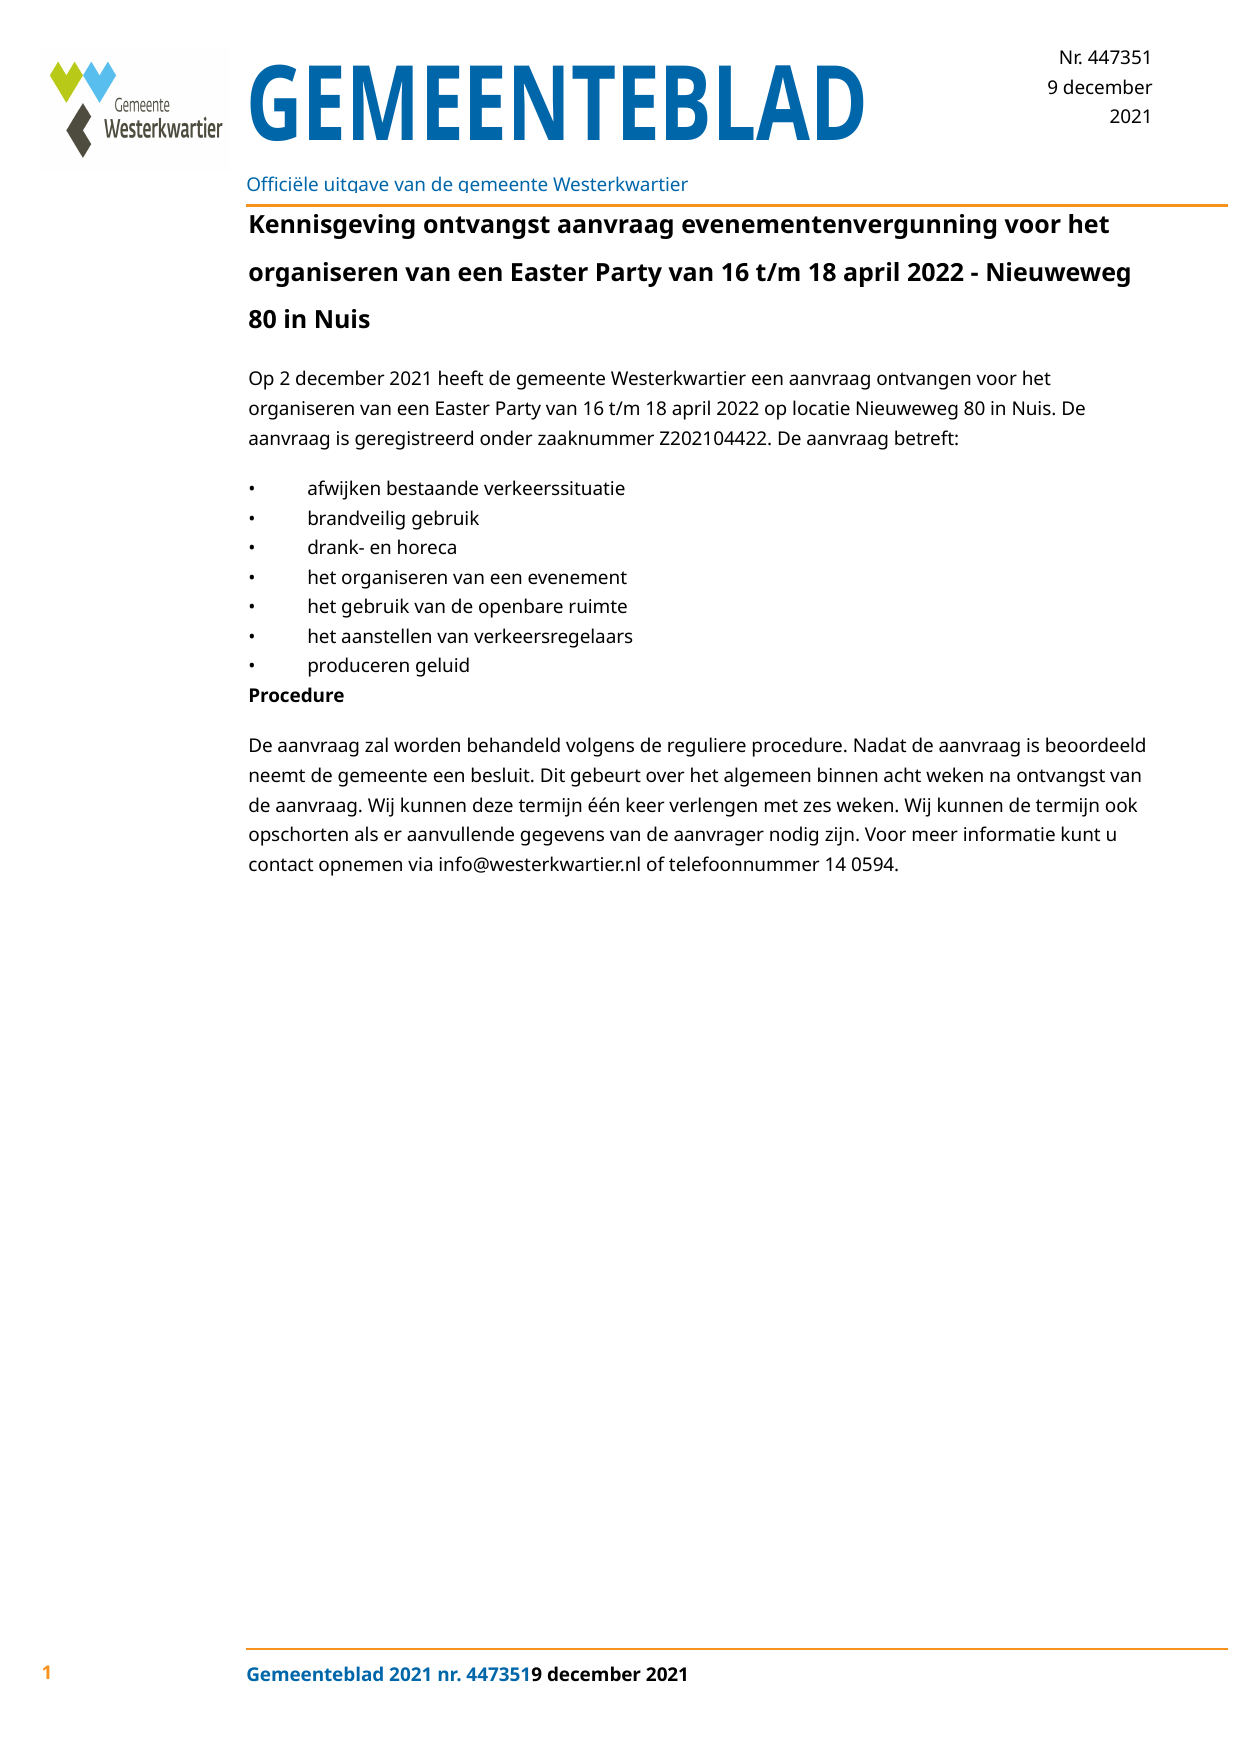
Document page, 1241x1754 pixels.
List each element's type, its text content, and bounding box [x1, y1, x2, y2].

list produceren geluid [248, 653, 1152, 678]
text Op 2 december 2021 heeft de gemeente Westerkwartier een aanvraag ontvangen voor het organiseren van een Easter Party van 16 t/m 18 april 2022 op locatie Nieuweweg 80 in Nuis. De aanvraag is geregistreerd onder zaaknummer Z202104422. De aanvraag betreft: [248, 366, 1152, 450]
list brandveilig gebruik [248, 505, 1152, 530]
text De aanvraag zal worden behandeld volgens de reguliere procedure. Nadat de aanvraag is beoordeeld neemt de gemeente een besluit. Dit gebeurt over het algemeen binnen acht weken na ontvangst van de aanvraag. Wij kunnen deze termijn één keer verlengen met zes weken. Wij kunnen de termijn ook opschorten als er aanvullende gegevens van de aanvrager nodig zijn. Voor meer informatie kunt u contact opnemen via info@westerkwartier.nl of telefoonnummer 14 0594. [248, 733, 1152, 877]
list het aanstellen van verkeersregelaars [248, 623, 1152, 649]
text Procedure [248, 682, 1152, 708]
picture [41, 47, 231, 172]
list het gebruik van de openbare ruimte [248, 593, 1152, 619]
text Kennisgeving ontvangst aanvraag evenementenvergunning voor het organiseren van een Easter Party van 16 t/m 18 april 2022 - Nieuweweg 80 in Nuis [248, 207, 1152, 336]
list afwijken bestaande verkeerssituatie [248, 475, 1152, 501]
list het organiseren van een evenement [248, 564, 1152, 589]
list drank- en horeca [248, 534, 1152, 560]
